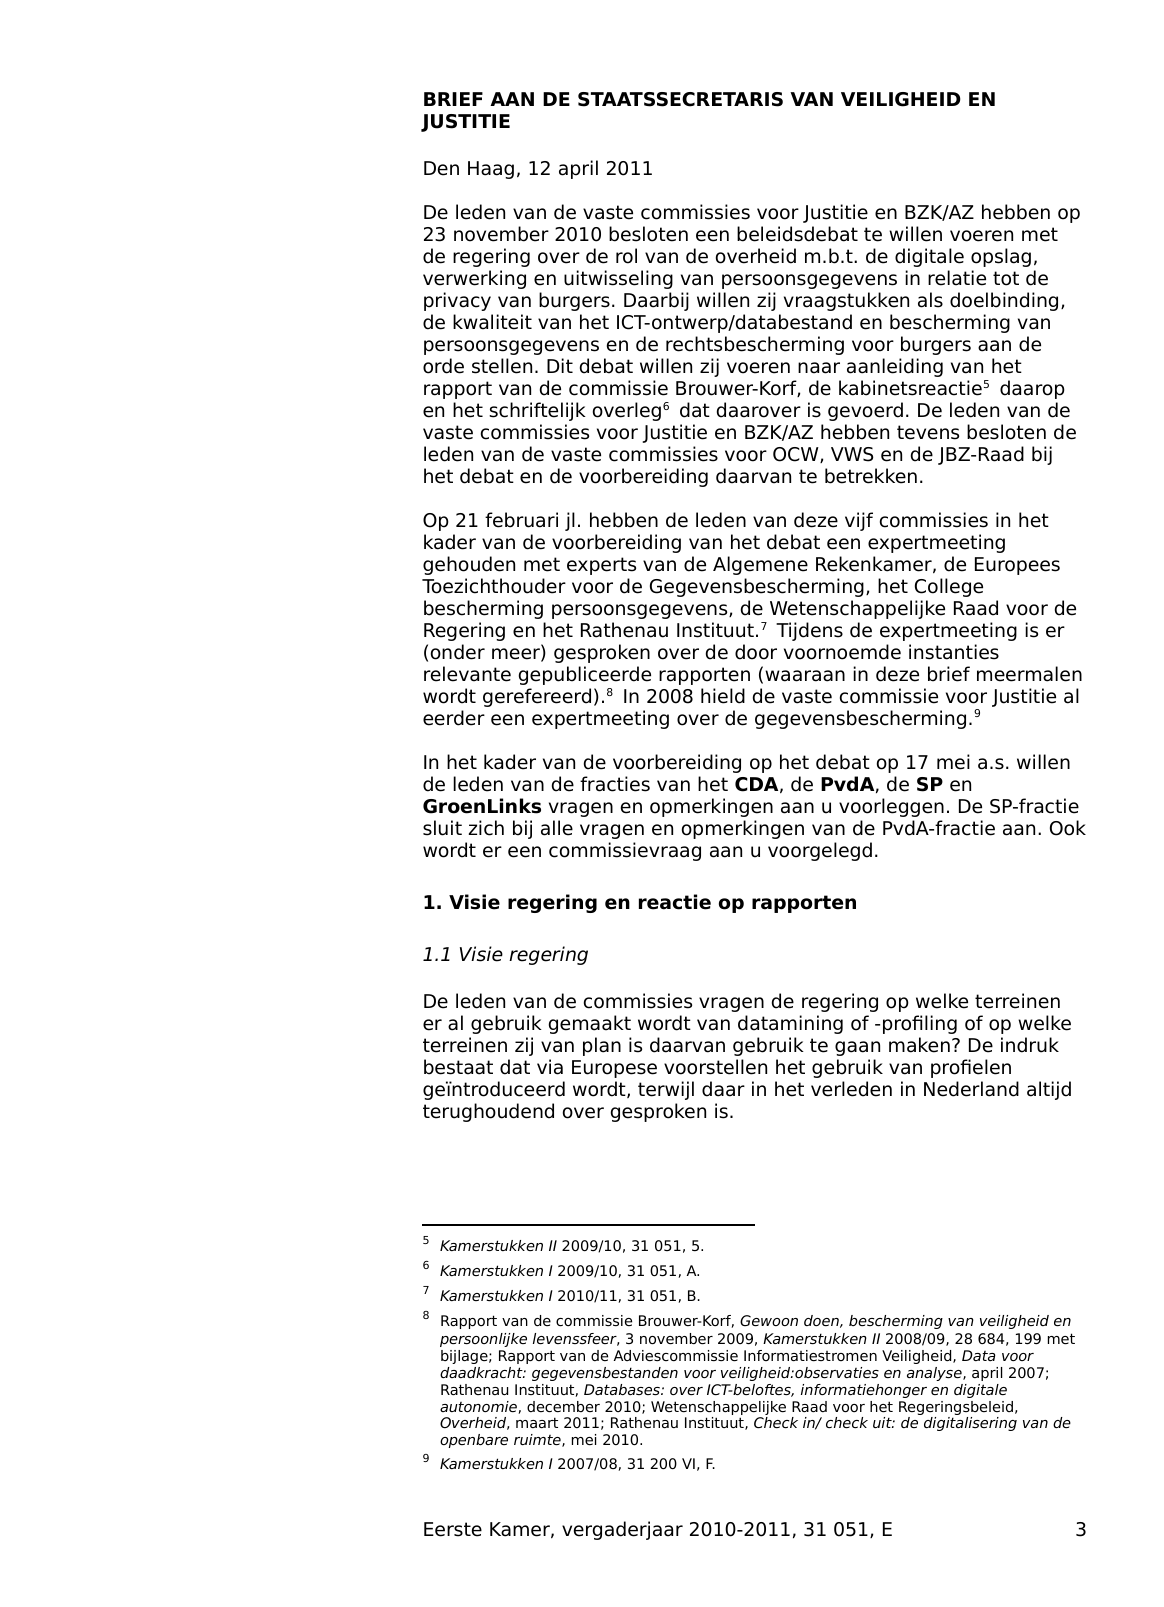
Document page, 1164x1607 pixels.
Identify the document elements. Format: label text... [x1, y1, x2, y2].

text In het kader van de voorbereiding op het debat op 17 mei a.s. willen de leden van de fracties van het CDA, de PvdA, de SP en GroenLinks vragen en opmerkingen aan u voorleggen. De SP-fractie sluit zich bij alle vragen en opmerkingen van de PvdA-fractie aan. Ook wordt er een commissievraag aan u voorgelegd. [422, 752, 1087, 862]
subtitle 1.1 Visie regering [422, 944, 1087, 966]
text Kamerstukken I 2007/08, 31 200 VI, F. [422, 1452, 1087, 1474]
text Op 21 februari jl. hebben de leden van deze vijf commissies in het kader van de voorbereiding van het debat een expertmeeting gehouden met experts van de Algemene Rekenkamer, de Europees Toezichthouder voor de Gegevensbescherming, het College bescherming persoonsgegevens, de Wetenschappelijke Raad voor de Regering en het Rathenau Instituut. Tijdens de expertmeeting is er (onder meer) gesproken over de door voornoemde instanties relevante gepubliceerde rapporten (waaraan in deze brief meermalen wordt gerefereerd). In 2008 hield de vaste commissie voor Justitie al eerder een expertmeeting over de gegevensbescherming. [422, 510, 1087, 730]
subtitle 1. Visie regering en reactie op rapporten [422, 892, 1087, 914]
text Den Haag, 12 april 2011 [422, 158, 1087, 180]
subtitle BRIEF AAN DE STAATSSECRETARIS VAN VEILIGHEID EN JUSTITIE [422, 89, 1087, 133]
text Rapport van de commissie Brouwer-Korf, Gewoon doen, bescherming van veiligheid en persoonlijke levenssfeer, 3 november 2009, Kamerstukken II 2008/09, 28 684, 199 met bijlage; Rapport van de Adviescommissie Informatiestromen Veiligheid, Data voor daadkracht: gegevensbestanden voor veiligheid:observaties en analyse, april 2007; Rathenau Instituut, Databases: over ICT-beloftes, informatiehonger en digitale autonomie, december 2010; Wetenschappelijke Raad voor het Regeringsbeleid, Overheid, maart 2011; Rathenau Instituut, Check in/ check uit: de digitalisering van de openbare ruimte, mei 2010. [422, 1309, 1087, 1449]
text Kamerstukken I 2009/10, 31 051, A. [422, 1259, 1087, 1281]
text De leden van de commissies vragen de regering op welke terreinen er al gebruik gemaakt wordt van datamining of -profiling of op welke terreinen zij van plan is daarvan gebruik te gaan maken? De indruk bestaat dat via Europese voorstellen het gebruik van profielen geïntroduceerd wordt, terwijl daar in het verleden in Nederland altijd terughoudend over gesproken is. [422, 991, 1087, 1123]
text De leden van de vaste commissies voor Justitie en BZK/AZ hebben op 23 november 2010 besloten een beleidsdebat te willen voeren met de regering over de rol van de overheid m.b.t. de digitale opslag, verwerking en uitwisseling van persoonsgegevens in relatie tot de privacy van burgers. Daarbij willen zij vraagstukken als doelbinding, de kwaliteit van het ICT-ontwerp/databestand en bescherming van persoonsgegevens en de rechtsbescherming voor burgers aan de orde stellen. Dit debat willen zij voeren naar aanleiding van het rapport van de commissie Brouwer-Korf, de kabinetsreactie daarop en het schriftelijk overleg dat daarover is gevoerd. De leden van de vaste commissies voor Justitie en BZK/AZ hebben tevens besloten de leden van de vaste commissies voor OCW, VWS en de JBZ-Raad bij het debat en de voorbereiding daarvan te betrekken. [422, 202, 1087, 488]
text Kamerstukken II 2009/10, 31 051, 5. [422, 1234, 1087, 1256]
text Kamerstukken I 2010/11, 31 051, B. [422, 1284, 1087, 1306]
